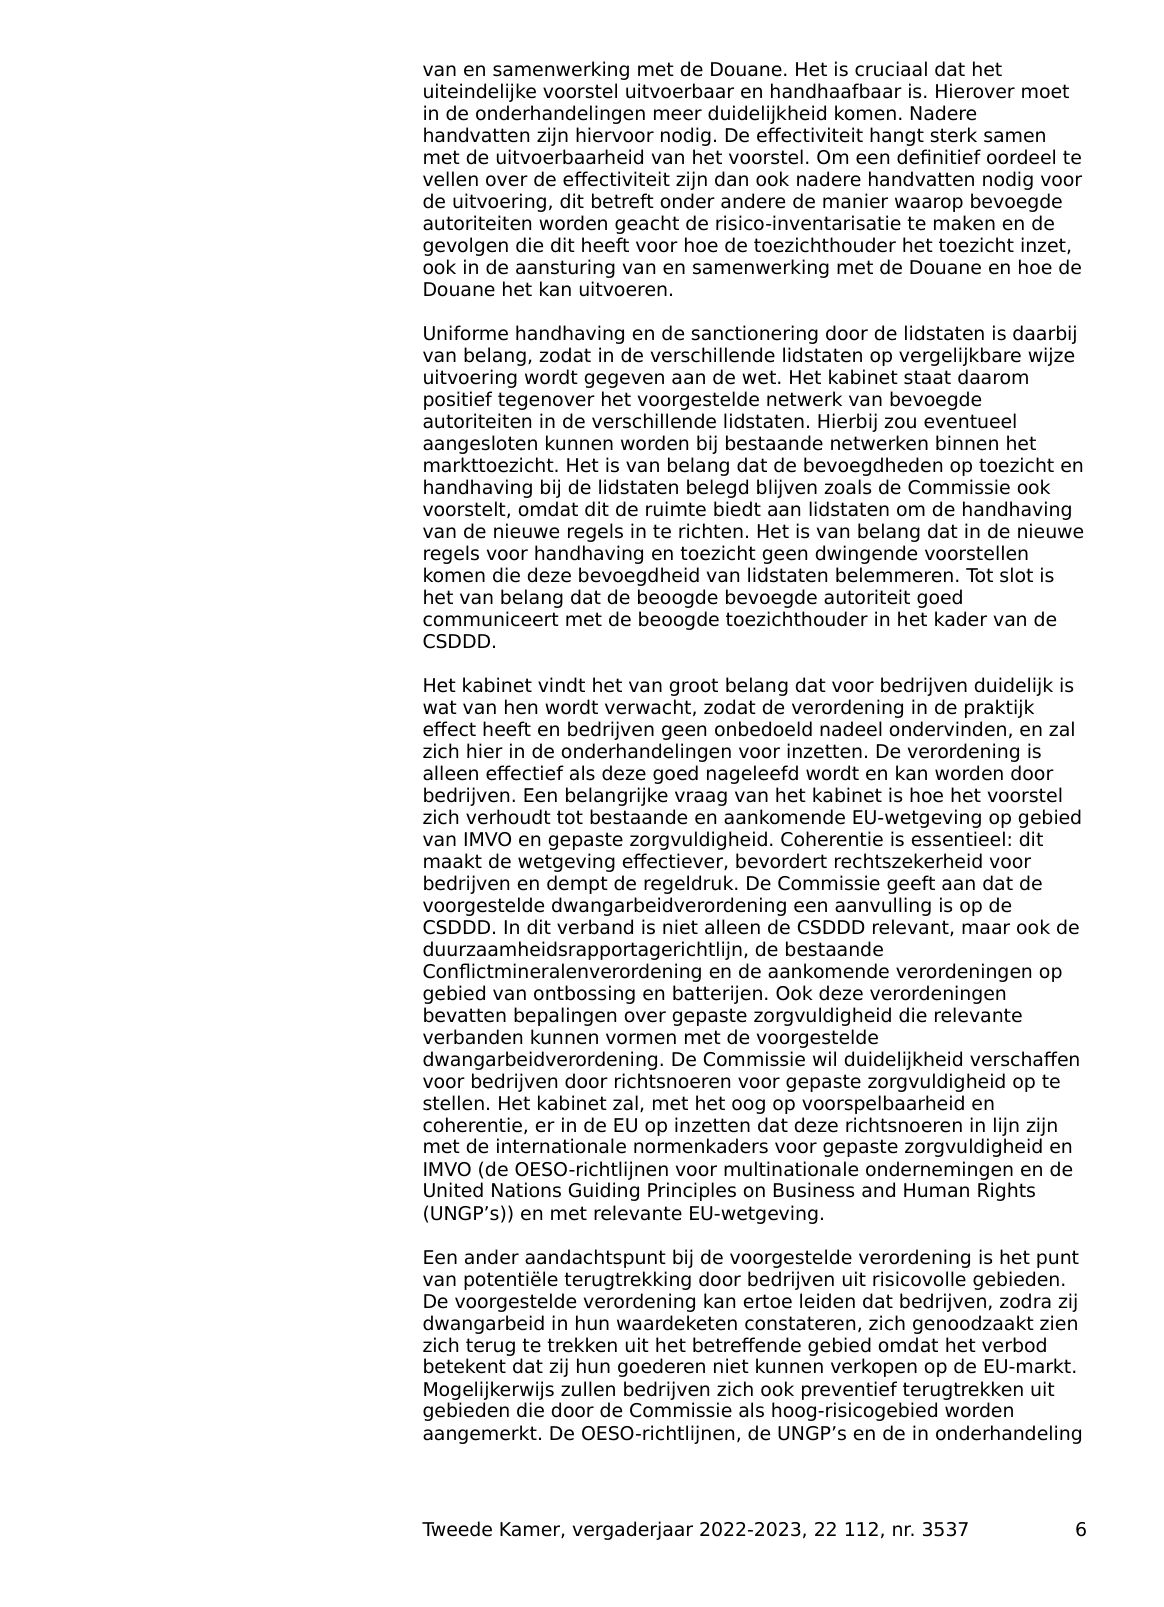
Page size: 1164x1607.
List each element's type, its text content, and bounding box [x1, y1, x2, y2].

text van en samenwerking met de Douane. Het is cruciaal dat het uiteindelijke voorstel uitvoerbaar en handhaafbaar is. Hierover moet in de onderhandelingen meer duidelijkheid komen. Nadere handvatten zijn hiervoor nodig. De effectiviteit hangt sterk samen met de uitvoerbaarheid van het voorstel. Om een definitief oordeel te vellen over de effectiviteit zijn dan ook nadere handvatten nodig voor de uitvoering, dit betreft onder andere de manier waarop bevoegde autoriteiten worden geacht de risico-inventarisatie te maken en de gevolgen die dit heeft voor hoe de toezichthouder het toezicht inzet, ook in de aansturing van en samenwerking met de Douane en hoe de Douane het kan uitvoeren. [422, 59, 1087, 301]
text Uniforme handhaving en de sanctionering door de lidstaten is daarbij van belang, zodat in de verschillende lidstaten op vergelijkbare wijze uitvoering wordt gegeven aan de wet. Het kabinet staat daarom positief tegenover het voorgestelde netwerk van bevoegde autoriteiten in de verschillende lidstaten. Hierbij zou eventueel aangesloten kunnen worden bij bestaande netwerken binnen het markttoezicht. Het is van belang dat de bevoegdheden op toezicht en handhaving bij de lidstaten belegd blijven zoals de Commissie ook voorstelt, omdat dit de ruimte biedt aan lidstaten om de handhaving van de nieuwe regels in te richten. Het is van belang dat in de nieuwe regels voor handhaving en toezicht geen dwingende voorstellen komen die deze bevoegdheid van lidstaten belemmeren. Tot slot is het van belang dat de beoogde bevoegde autoriteit goed communiceert met de beoogde toezichthouder in het kader van de CSDDD. [422, 323, 1087, 653]
text Het kabinet vindt het van groot belang dat voor bedrijven duidelijk is wat van hen wordt verwacht, zodat de verordening in de praktijk effect heeft en bedrijven geen onbedoeld nadeel ondervinden, en zal zich hier in de onderhandelingen voor inzetten. De verordening is alleen effectief als deze goed nageleefd wordt en kan worden door bedrijven. Een belangrijke vraag van het kabinet is hoe het voorstel zich verhoudt tot bestaande en aankomende EU-wetgeving op gebied van IMVO en gepaste zorgvuldigheid. Coherentie is essentieel: dit maakt de wetgeving effectiever, bevordert rechtszekerheid voor bedrijven en dempt de regeldruk. De Commissie geeft aan dat de voorgestelde dwangarbeidverordening een aanvulling is op de CSDDD. In dit verband is niet alleen de CSDDD relevant, maar ook de duurzaamheidsrapportagerichtlijn, de bestaande Conflictmineralenverordening en de aankomende verordeningen op gebied van ontbossing en batterijen. Ook deze verordeningen bevatten bepalingen over gepaste zorgvuldigheid die relevante verbanden kunnen vormen met de voorgestelde dwangarbeidverordening. De Commissie wil duidelijkheid verschaffen voor bedrijven door richtsnoeren voor gepaste zorgvuldigheid op te stellen. Het kabinet zal, met het oog op voorspelbaarheid en coherentie, er in de EU op inzetten dat deze richtsnoeren in lijn zijn met de internationale normenkaders voor gepaste zorgvuldigheid en IMVO (de OESO-richtlijnen voor multinationale ondernemingen en de United Nations Guiding Principles on Business and Human Rights (UNGP’s)) en met relevante EU-wetgeving. [422, 675, 1087, 1224]
text Een ander aandachtspunt bij de voorgestelde verordening is het punt van potentiële terugtrekking door bedrijven uit risicovolle gebieden. De voorgestelde verordening kan ertoe leiden dat bedrijven, zodra zij dwangarbeid in hun waardeketen constateren, zich genoodzaakt zien zich terug te trekken uit het betreffende gebied omdat het verbod betekent dat zij hun goederen niet kunnen verkopen op de EU-markt. Mogelijkerwijs zullen bedrijven zich ook preventief terugtrekken uit gebieden die door de Commissie als hoog-risicogebied worden aangemerkt. De OESO-richtlijnen, de UNGP’s en de in onderhandeling [422, 1247, 1087, 1444]
